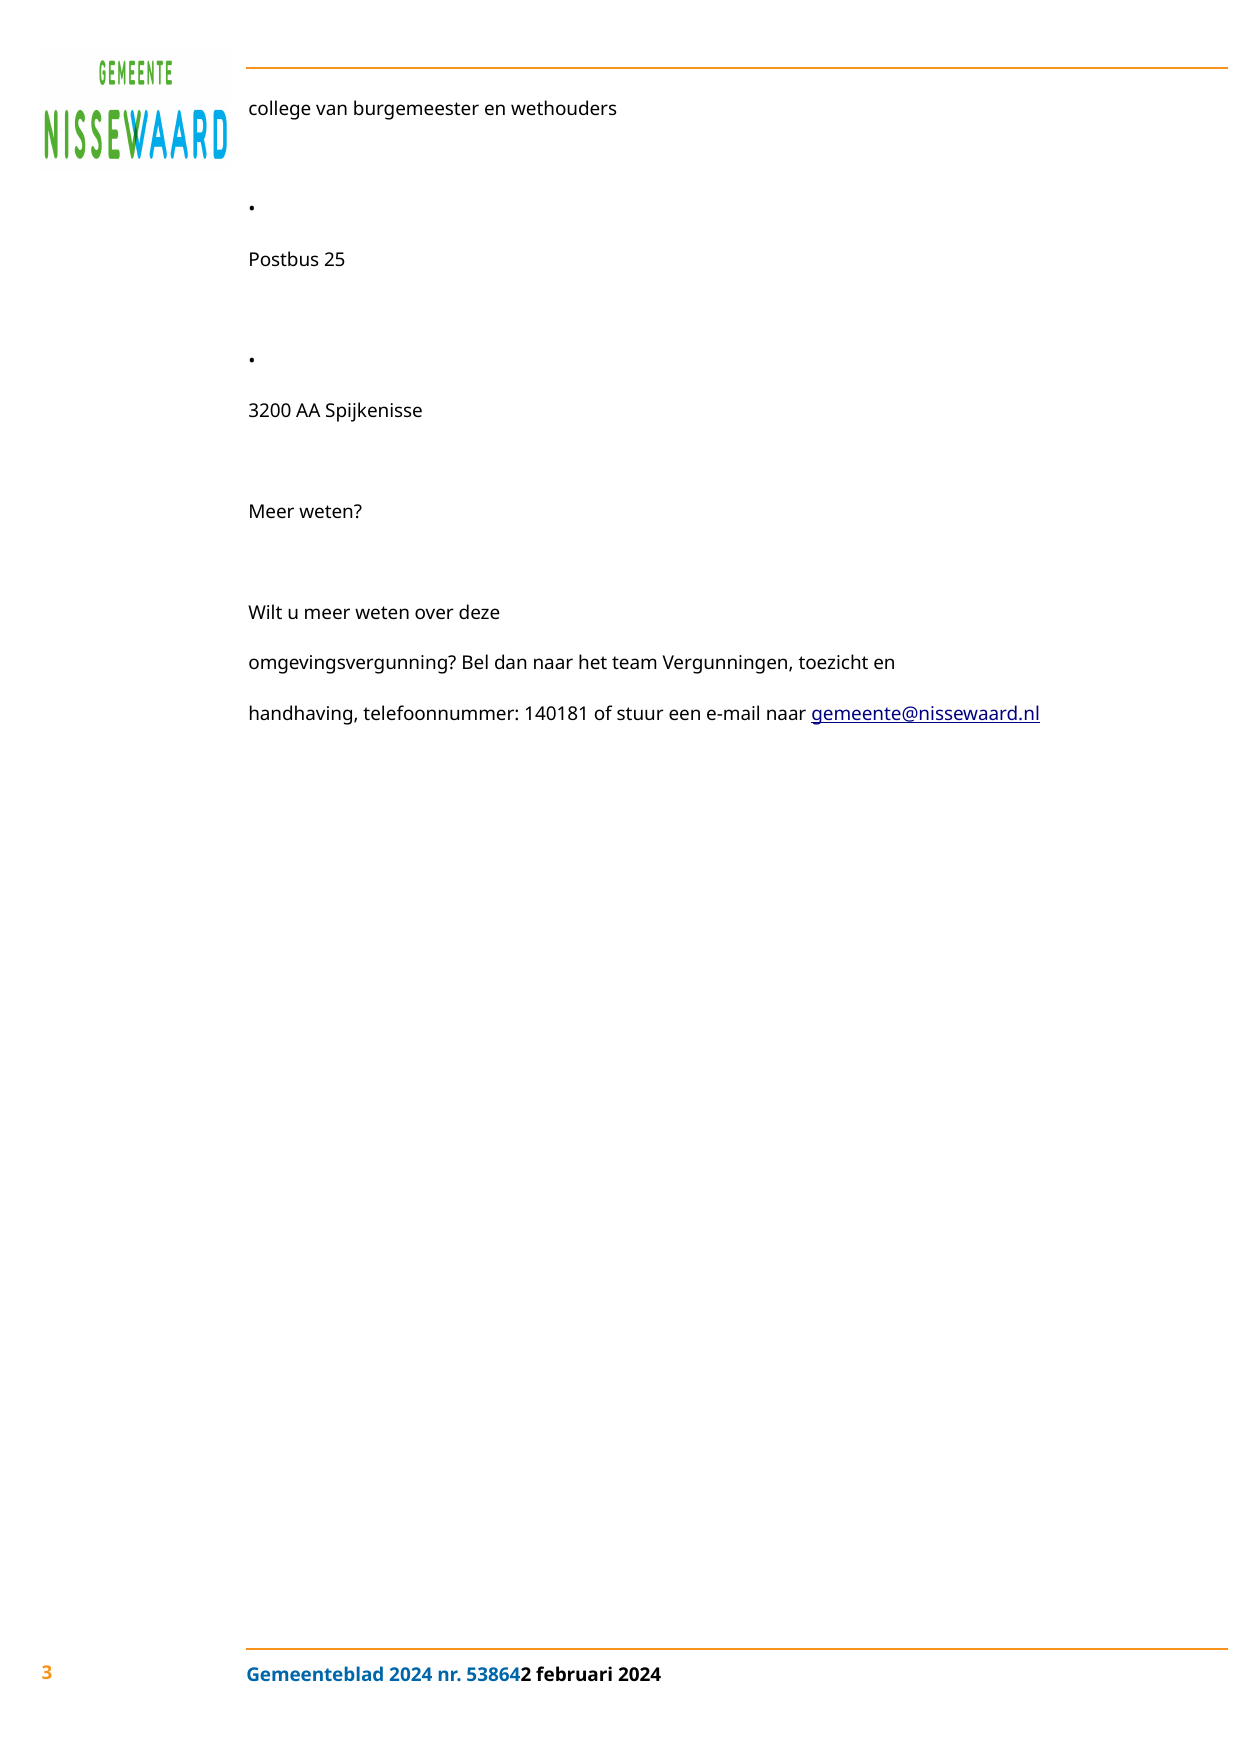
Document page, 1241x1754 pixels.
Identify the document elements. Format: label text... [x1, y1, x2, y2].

picture [41, 47, 231, 172]
text handhaving, telefoonnummer: 140181 of stuur een e-mail naar gemeente@nissewaard.nl [248, 700, 1152, 726]
text • [248, 196, 1152, 221]
text Wilt u meer weten over deze [248, 599, 1152, 625]
text • [248, 347, 1152, 373]
text Meer weten? [248, 498, 1152, 524]
text 3200 AA Spijkenisse [248, 397, 1152, 423]
text college van burgemeester en wethouders [248, 95, 1152, 121]
text Postbus 25 [248, 246, 1152, 272]
text omgevingsvergunning? Bel dan naar het team Vergunningen, toezicht en [248, 649, 1152, 675]
